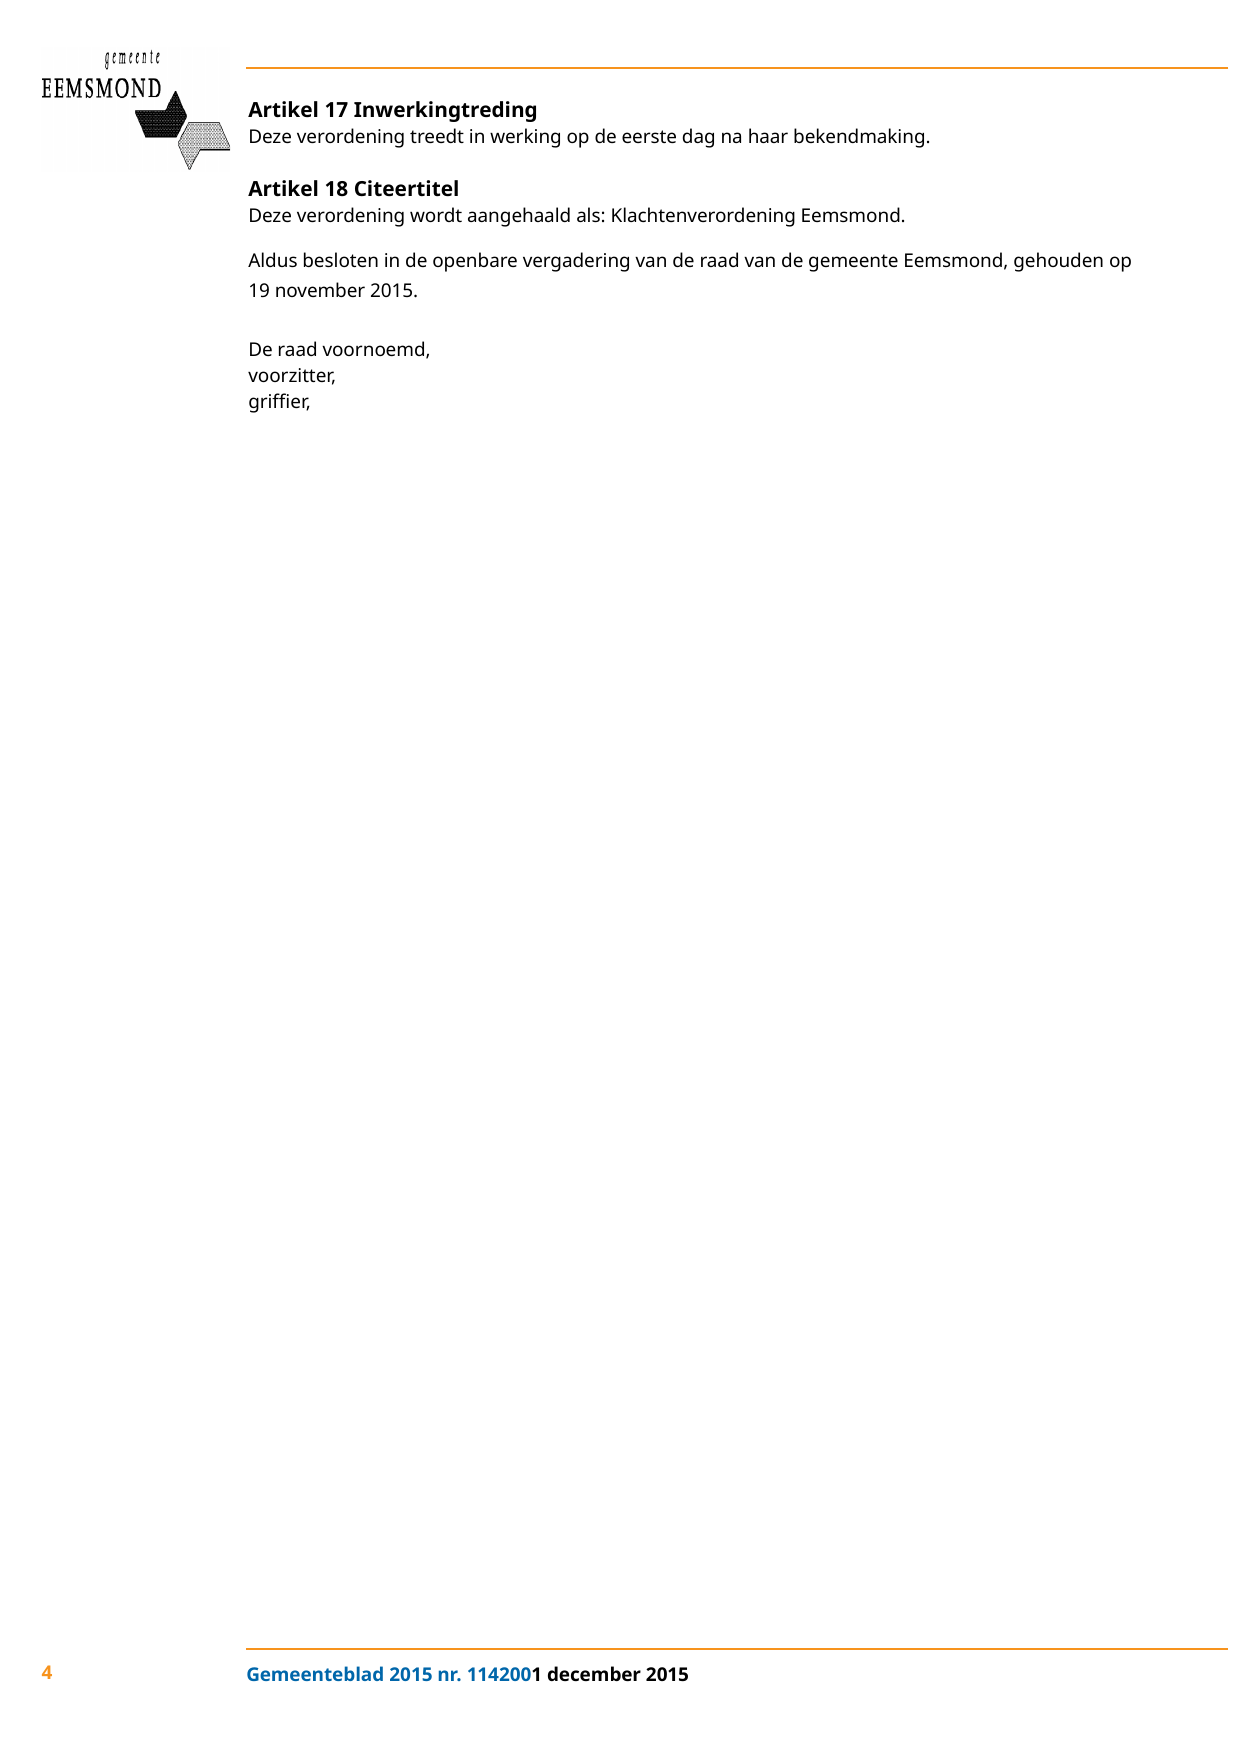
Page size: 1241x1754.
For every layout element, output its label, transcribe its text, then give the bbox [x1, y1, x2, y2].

picture [41, 47, 231, 172]
text Aldus besloten in de openbare vergadering van de raad van de gemeente Eemsmond, gehouden op 19 november 2015. [248, 248, 1152, 303]
text Artikel 17 Inwerkingtreding [248, 95, 1152, 123]
text Deze verordening wordt aangehaald als: Klachtenverordening Eemsmond. [248, 202, 1152, 228]
text Deze verordening treedt in werking op de eerste dag na haar bekendmaking. [248, 123, 1152, 149]
text voorzitter, [248, 362, 1152, 388]
text Artikel 18 Citeertitel [248, 174, 1152, 202]
text De raad voornoemd, [248, 336, 1152, 362]
text griffier, [248, 388, 1152, 414]
